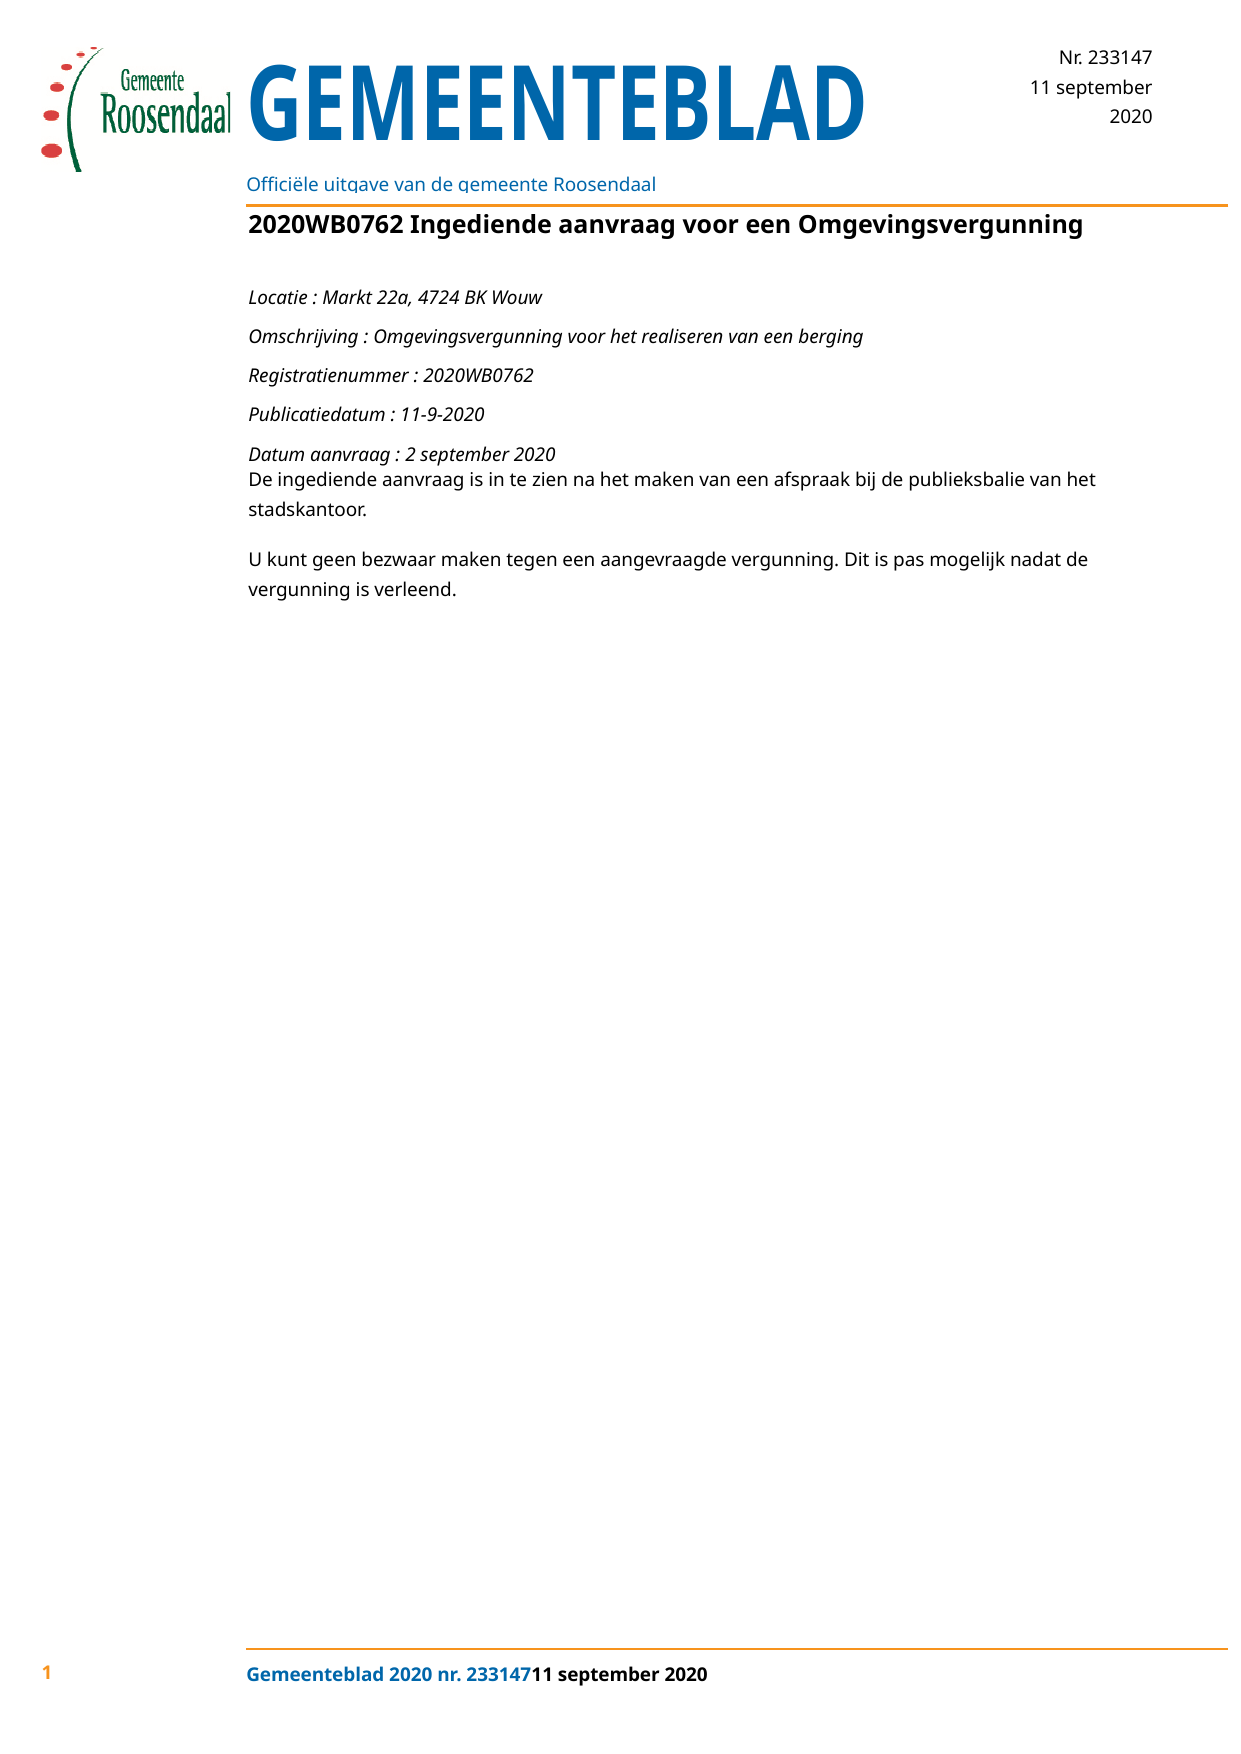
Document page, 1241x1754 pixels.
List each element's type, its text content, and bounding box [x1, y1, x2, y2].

text Datum aanvraag : 2 september 2020 [248, 441, 1152, 467]
text 2020WB0762 Ingediende aanvraag voor een Omgevingsvergunning [248, 207, 1152, 241]
text De ingediende aanvraag is in te zien na het maken van een afspraak bij de publieksbalie van het stadskantoor. [248, 467, 1152, 522]
picture [41, 47, 231, 172]
text U kunt geen bezwaar maken tegen een aangevraagde vergunning. Dit is pas mogelijk nadat de vergunning is verleend. [248, 547, 1152, 602]
text Publicatiedatum : 11-9-2020 [248, 402, 1152, 427]
text Omschrijving : Omgevingsvergunning voor het realiseren van een berging [248, 323, 1152, 349]
text Locatie : Markt 22a, 4724 BK Wouw [248, 284, 1152, 309]
text Registratienummer : 2020WB0762 [248, 362, 1152, 388]
